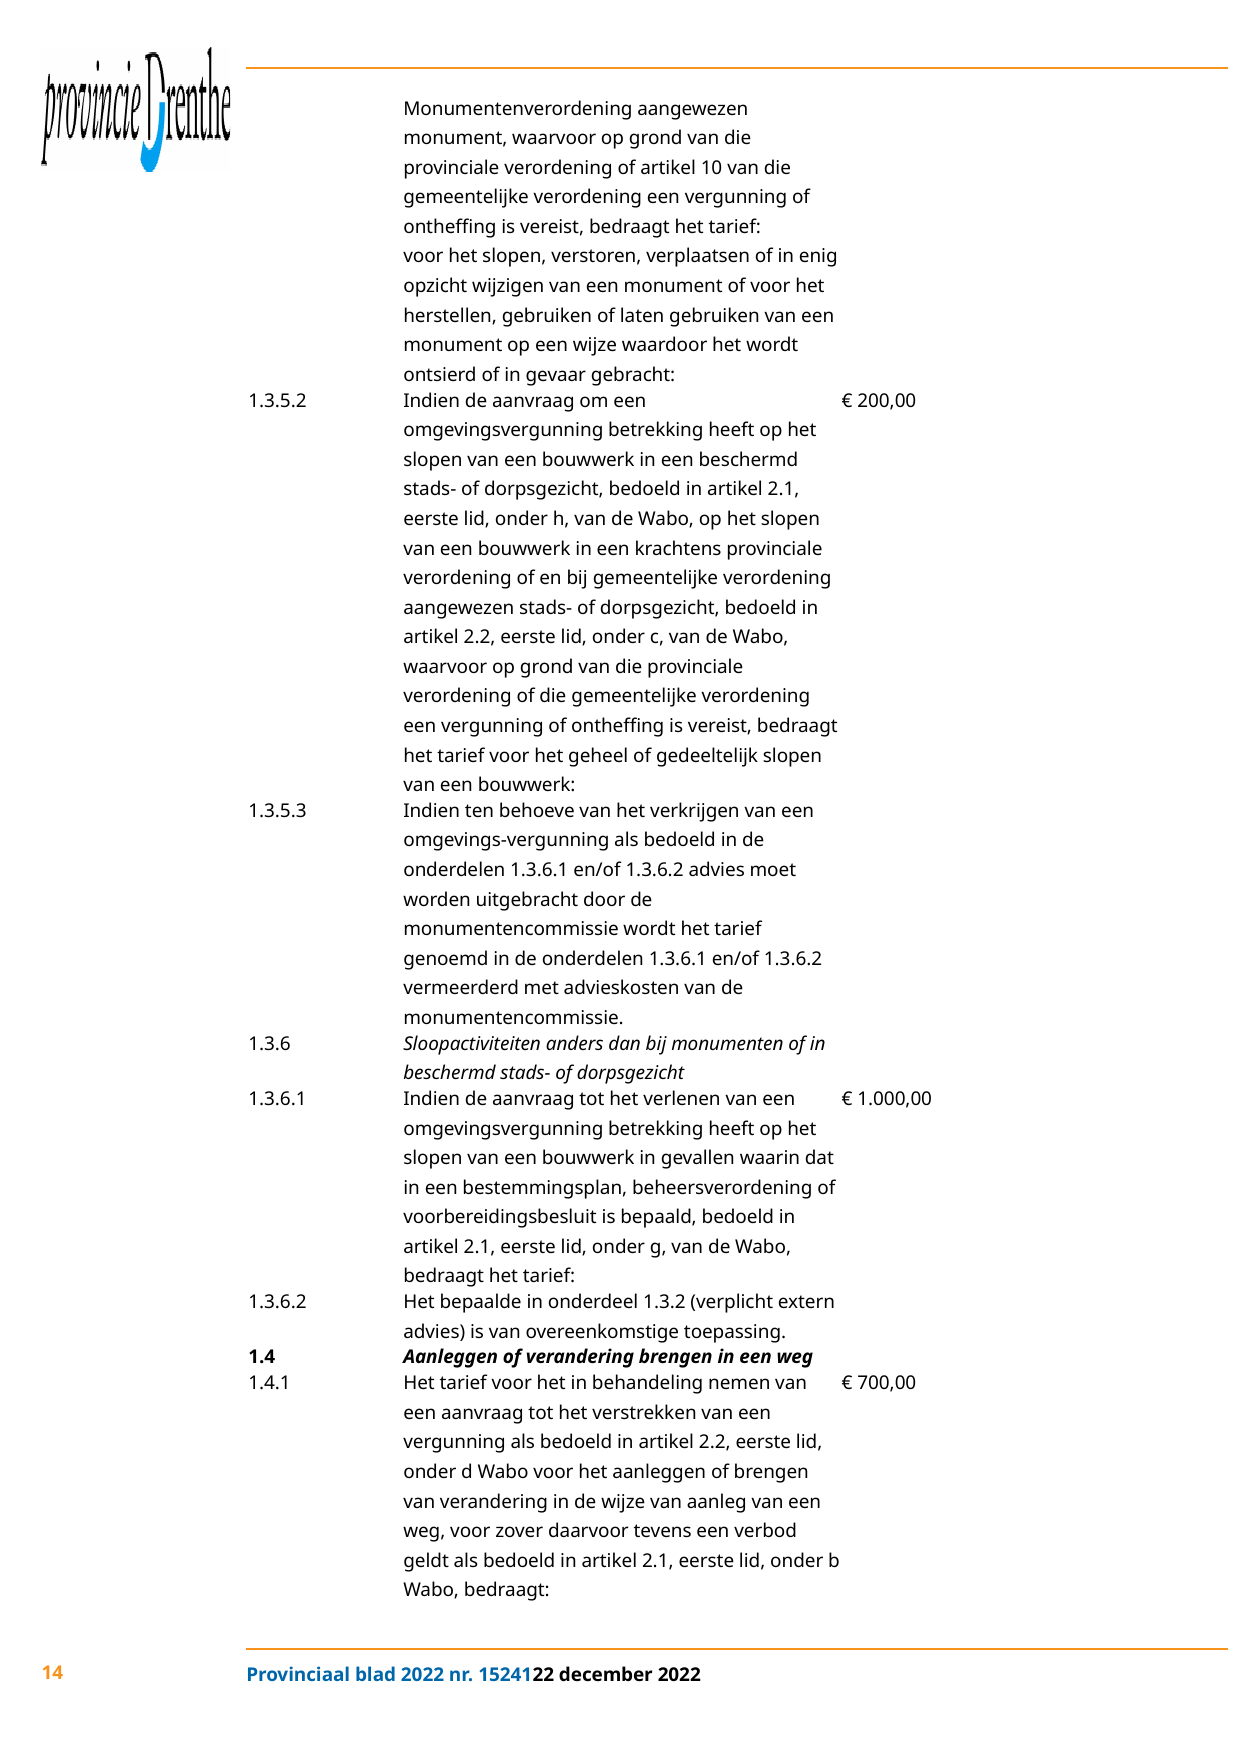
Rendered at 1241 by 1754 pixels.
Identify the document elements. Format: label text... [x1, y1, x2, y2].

table_cell Aanleggen of verandering brengen in een weg [403, 1344, 841, 1369]
table_cell 1.3.6.2 [248, 1289, 403, 1344]
table_cell [841, 95, 1152, 387]
table_cell [841, 1030, 1152, 1085]
table_cell 1.3.5.2 [248, 387, 403, 797]
table_cell 1.3.6 [248, 1030, 403, 1085]
table_cell Sloopactiviteiten anders dan bij monumenten of in beschermd stads- of dorpsgezicht [403, 1030, 841, 1085]
table_cell € 1.000,00 [841, 1085, 1152, 1288]
table_cell 1.3.6.1 [248, 1085, 403, 1288]
table_cell 1.4.1 [248, 1370, 403, 1602]
table_cell Indien ten behoeve van het verkrijgen van een omgevings-vergunning als bedoeld in de onderdelen 1.3.6.1 en/of 1.3.6.2 advies moet worden uitgebracht door de monumentencommissie wordt het tarief genoemd in de onderdelen 1.3.6.1 en/of 1.3.6.2 vermeerderd met advieskosten van de monumentencommissie. [403, 797, 841, 1030]
table_cell 1.4 [248, 1344, 403, 1369]
table_cell Het tarief voor het in behandeling nemen van een aanvraag tot het verstrekken van een vergunning als bedoeld in artikel 2.2, eerste lid, onder d Wabo voor het aanleggen of brengen van verandering in de wijze van aanleg van een weg, voor zover daarvoor tevens een verbod geldt als bedoeld in artikel 2.1, eerste lid, onder b Wabo, bedraagt: [403, 1370, 841, 1602]
picture [41, 47, 231, 172]
table_cell [841, 1344, 1152, 1369]
table_cell Het bepaalde in onderdeel 1.3.2 (verplicht extern advies) is van overeenkomstige toepassing. [403, 1289, 841, 1344]
table_cell [841, 797, 1152, 1030]
table_cell Monumentenverordening aangewezen monument, waarvoor op grond van die provinciale verordening of artikel 10 van die gemeentelijke verordening een vergunning of ontheffing is vereist, bedraagt het tarief: voor het slopen, verstoren, verplaatsen of in enig opzicht wijzigen van een monument of voor het herstellen, gebruiken of laten gebruiken van een monument op een wijze waardoor het wordt ontsierd of in gevaar gebracht: [403, 95, 841, 387]
table_cell 1.3.5.3 [248, 797, 403, 1030]
table_cell [248, 95, 403, 387]
table_cell € 200,00 [841, 387, 1152, 797]
table_cell [841, 1289, 1152, 1344]
table_cell € 700,00 [841, 1370, 1152, 1602]
table_cell Indien de aanvraag tot het verlenen van een omgevingsvergunning betrekking heeft op het slopen van een bouwwerk in gevallen waarin dat in een bestemmingsplan, beheersverordening of voorbereidingsbesluit is bepaald, bedoeld in artikel 2.1, eerste lid, onder g, van de Wabo, bedraagt het tarief: [403, 1085, 841, 1288]
table_cell Indien de aanvraag om een omgevingsvergunning betrekking heeft op het slopen van een bouwwerk in een beschermd stads- of dorpsgezicht, bedoeld in artikel 2.1, eerste lid, onder h, van de Wabo, op het slopen van een bouwwerk in een krachtens provinciale verordening of en bij gemeentelijke verordening aangewezen stads- of dorpsgezicht, bedoeld in artikel 2.2, eerste lid, onder c, van de Wabo, waarvoor op grond van die provinciale verordening of die gemeentelijke verordening een vergunning of ontheffing is vereist, bedraagt het tarief voor het geheel of gedeeltelijk slopen van een bouwwerk: [403, 387, 841, 797]
